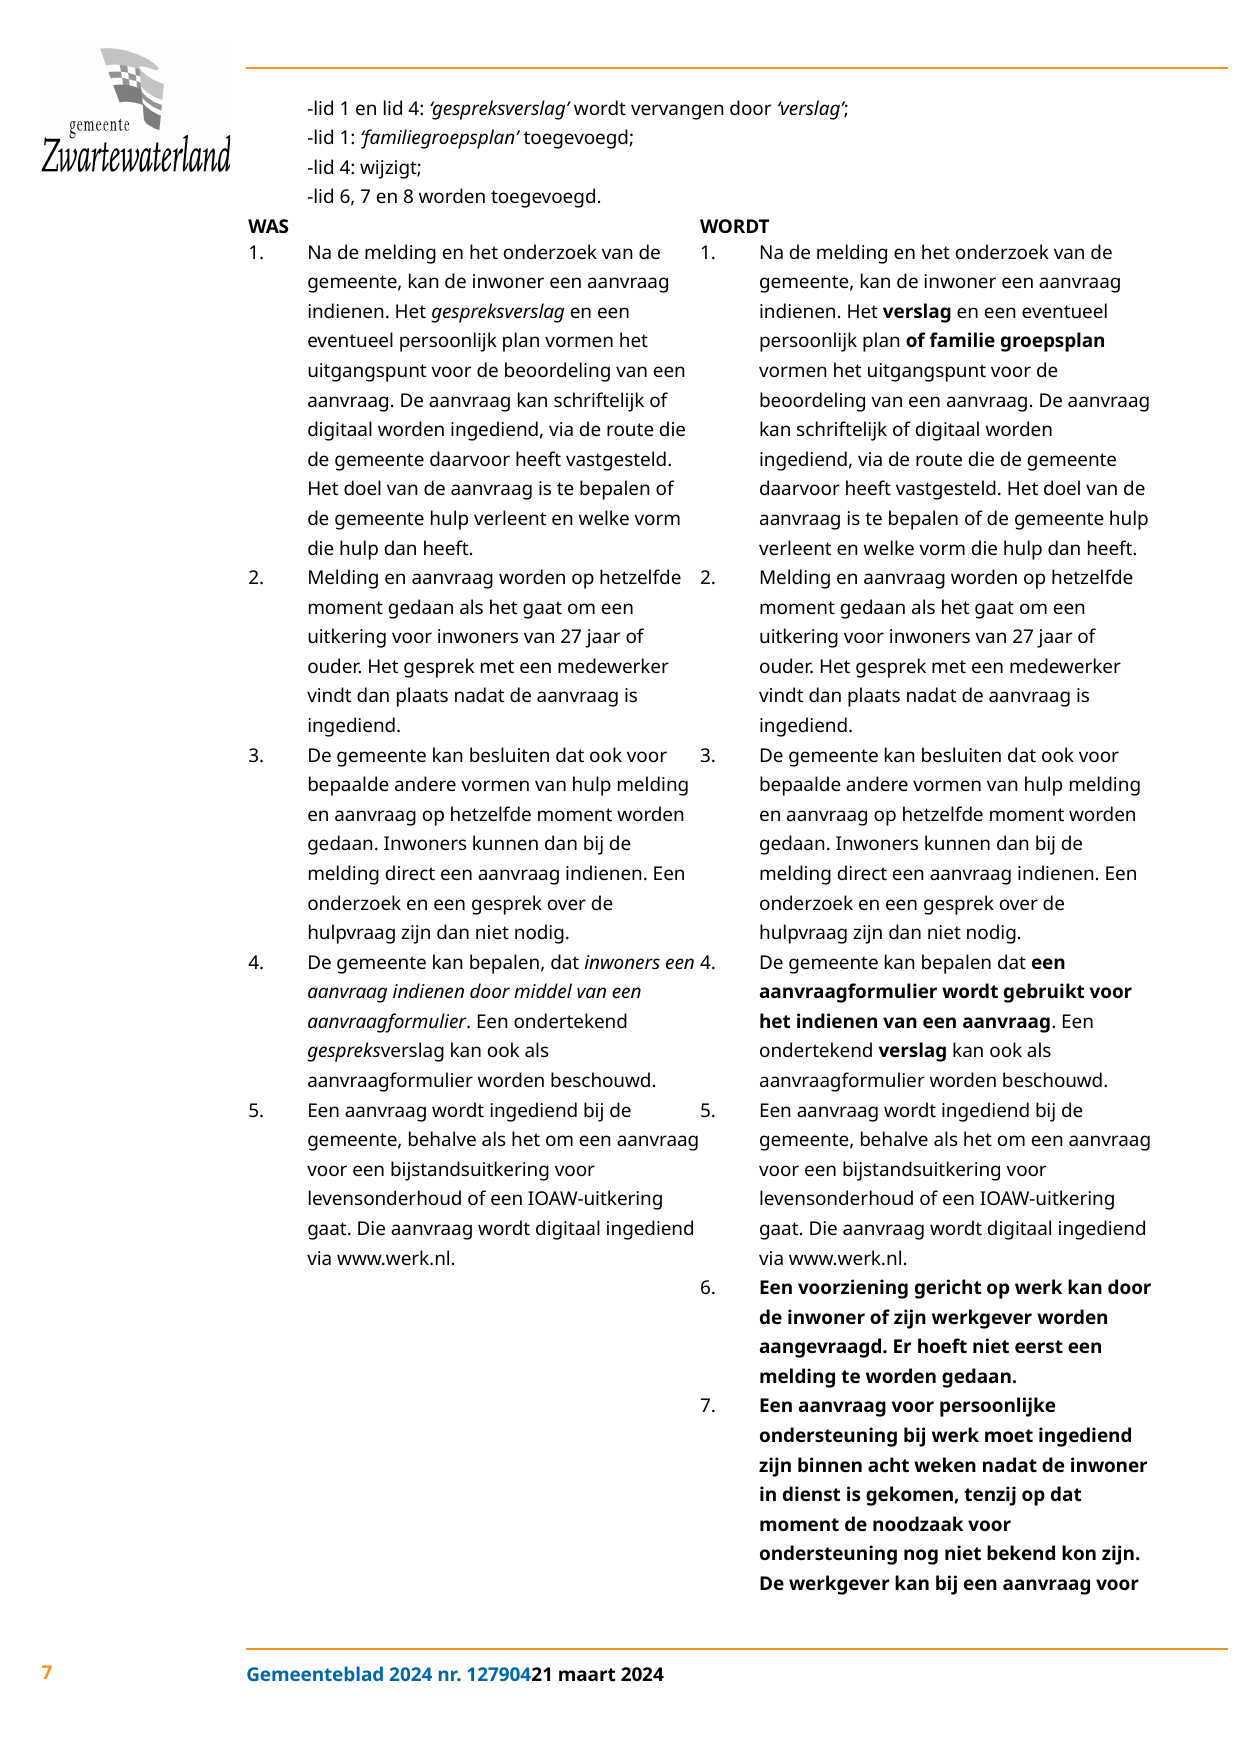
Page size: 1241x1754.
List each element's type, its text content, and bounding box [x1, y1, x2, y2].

table_cell Na de melding en het onderzoek van de gemeente, kan de inwoner een aanvraag indienen. Het gespreksverslag en een eventueel persoonlijk plan vormen het uitgangspunt voor de beoordeling van een aanvraag. De aanvraag kan schriftelijk of digitaal worden ingediend, via de route die de gemeente daarvoor heeft vastgesteld. Het doel van de aanvraag is te bepalen of de gemeente hulp verleent en welke vorm die hulp dan heeft. Melding en aanvraag worden op hetzelfde moment gedaan als het gaat om een uitkering voor inwoners van 27 jaar of ouder. Het gesprek met een medewerker vindt dan plaats nadat de aanvraag is ingediend. De gemeente kan besluiten dat ook voor bepaalde andere vormen van hulp melding en aanvraag op hetzelfde moment worden gedaan. Inwoners kunnen dan bij de melding direct een aanvraag indienen. Een onderzoek en een gesprek over de hulpvraag zijn dan niet nodig. De gemeente kan bepalen, dat inwoners een aanvraag indienen door middel van een aanvraagformulier. Een ondertekend gespreksverslag kan ook als aanvraagformulier worden beschouwd. Een aanvraag wordt ingediend bij de gemeente, behalve als het om een aanvraag voor een bijstandsuitkering voor levensonderhoud of een IOAW-uitkering gaat. Die aanvraag wordt digitaal ingediend via www.werk.nl. [248, 239, 700, 1596]
list -lid 1: ‘familiegroepsplan’ toegevoegd; [248, 124, 1152, 150]
picture [41, 47, 231, 172]
table_cell Na de melding en het onderzoek van de gemeente, kan de inwoner een aanvraag indienen. Het verslag en een eventueel persoonlijk plan of familie groepsplan vormen het uitgangspunt voor de beoordeling van een aanvraag. De aanvraag kan schriftelijk of digitaal worden ingediend, via de route die de gemeente daarvoor heeft vastgesteld. Het doel van de aanvraag is te bepalen of de gemeente hulp verleent en welke vorm die hulp dan heeft. Melding en aanvraag worden op hetzelfde moment gedaan als het gaat om een uitkering voor inwoners van 27 jaar of ouder. Het gesprek met een medewerker vindt dan plaats nadat de aanvraag is ingediend. De gemeente kan besluiten dat ook voor bepaalde andere vormen van hulp melding en aanvraag op hetzelfde moment worden gedaan. Inwoners kunnen dan bij de melding direct een aanvraag indienen. Een onderzoek en een gesprek over de hulpvraag zijn dan niet nodig. De gemeente kan bepalen dat een aanvraagformulier wordt gebruikt voor het indienen van een aanvraag. Een ondertekend verslag kan ook als aanvraagformulier worden beschouwd. Een aanvraag wordt ingediend bij de gemeente, behalve als het om een aanvraag voor een bijstandsuitkering voor levensonderhoud of een IOAW-uitkering gaat. Die aanvraag wordt digitaal ingediend via www.werk.nl. Een voorziening gericht op werk kan door de inwoner of zijn werkgever worden aangevraagd. Er hoeft niet eerst een melding te worden gedaan. Een aanvraag voor persoonlijke ondersteuning bij werk moet ingediend zijn binnen acht weken nadat de inwoner in dienst is gekomen, tenzij op dat moment de noodzaak voor ondersteuning nog niet bekend kon zijn. De werkgever kan bij een aanvraag voor [700, 239, 1152, 1596]
table_header WORDT [700, 213, 1152, 239]
list -lid 4: wijzigt; [248, 154, 1152, 180]
list -lid 6, 7 en 8 worden toegevoegd. [248, 183, 1152, 209]
table_header WAS [248, 213, 700, 239]
list -lid 1 en lid 4: ‘gespreksverslag’ wordt vervangen door ‘verslag’; [248, 95, 1152, 121]
